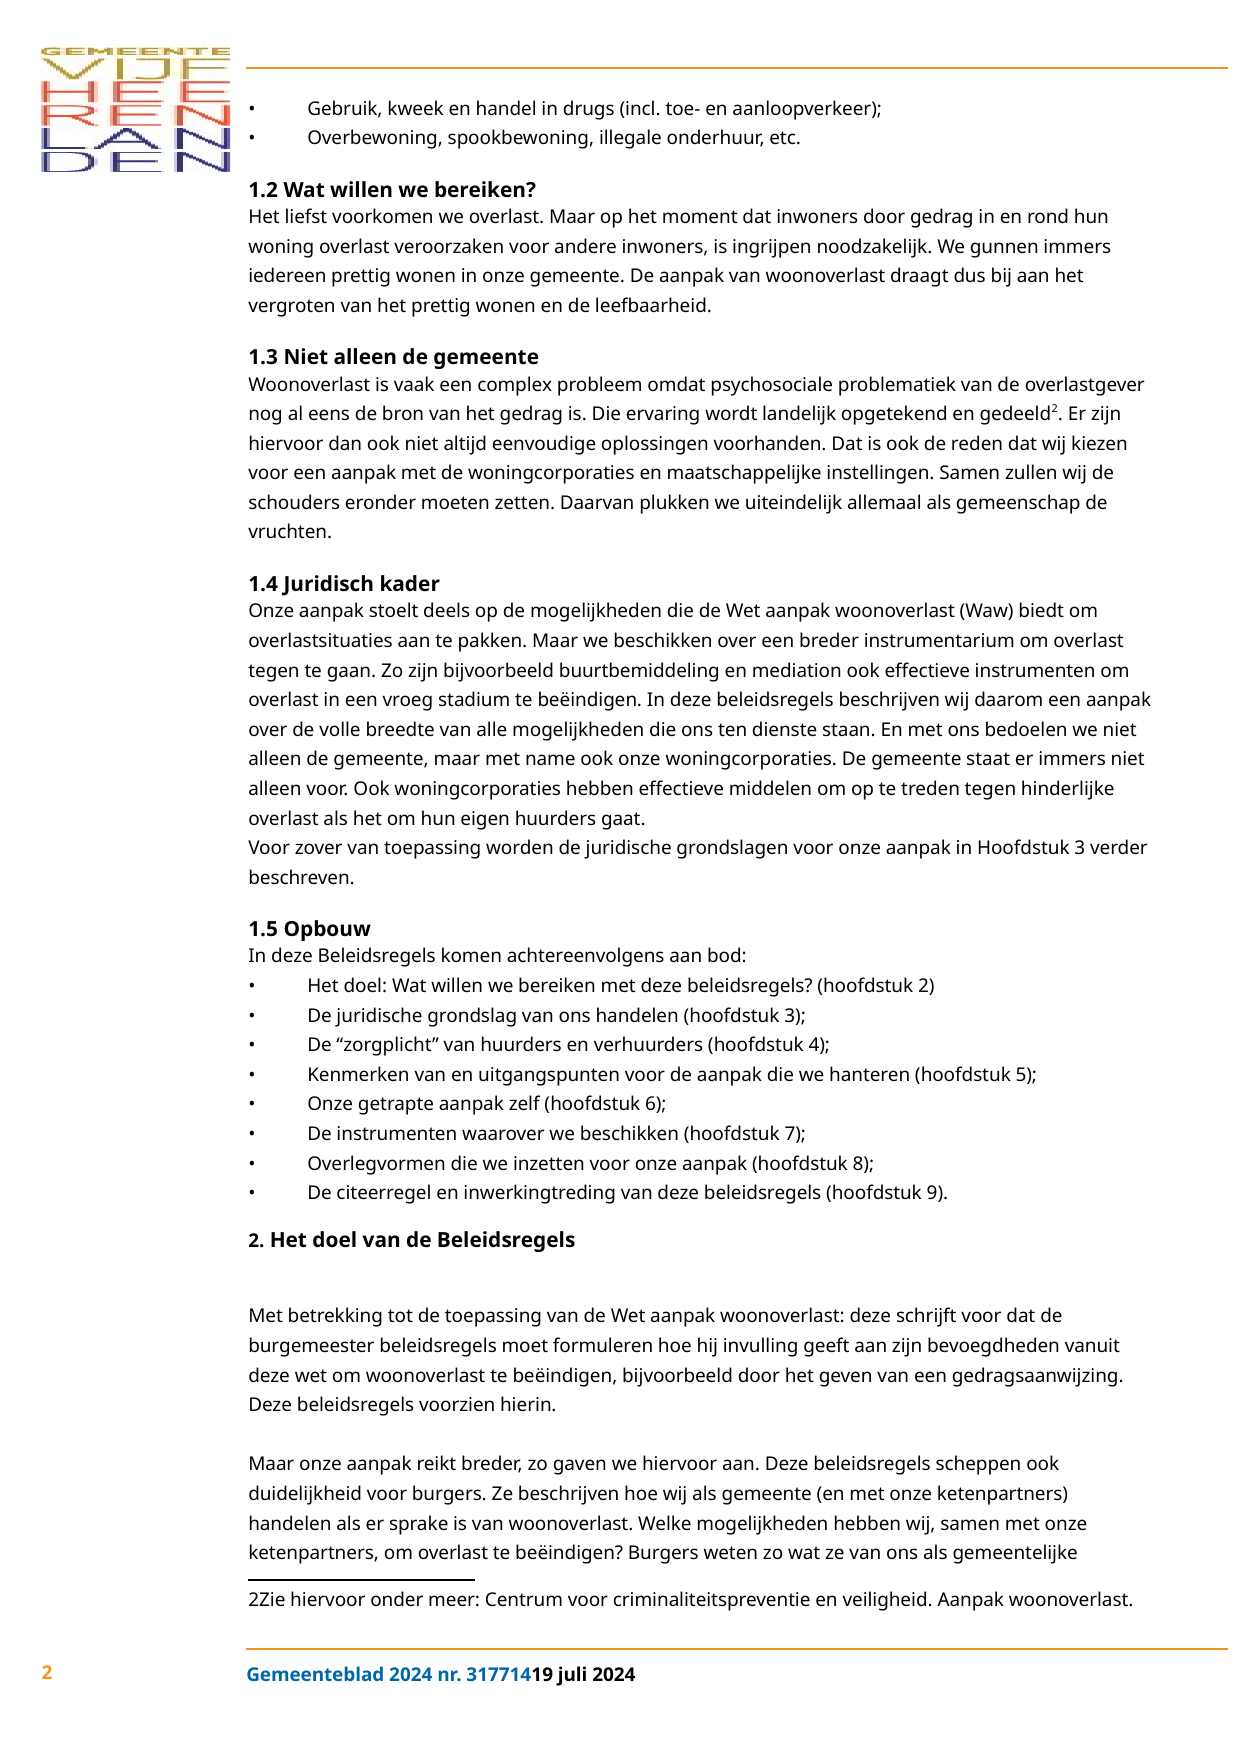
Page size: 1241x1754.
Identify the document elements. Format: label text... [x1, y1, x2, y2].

list Onze getrapte aanpak zelf (hoofdstuk 6); [248, 1091, 1152, 1116]
text Met betrekking tot de toepassing van de Wet aanpak woonoverlast: deze schrijft voor dat de burgemeester beleidsregels moet formuleren hoe hij invulling geeft aan zijn bevoegdheden vanuit deze wet om woonoverlast te beëindigen, bijvoorbeeld door het geven van een gedragsaanwijzing. Deze beleidsregels voorzien hierin. [248, 1303, 1152, 1417]
text 1.3 Niet alleen de gemeente [248, 342, 1152, 371]
list De citeerregel en inwerkingtreding van deze beleidsregels (hoofdstuk 9). [248, 1179, 1152, 1205]
list Kenmerken van en uitgangspunten voor de aanpak die we hanteren (hoofdstuk 5); [248, 1061, 1152, 1087]
text Voor zover van toepassing worden de juridische grondslagen voor onze aanpak in Hoofdstuk 3 verder beschreven. [248, 834, 1152, 889]
text Het liefst voorkomen we overlast. Maar op het moment dat inwoners door gedrag in en rond hun woning overlast veroorzaken voor andere inwoners, is ingrijpen noodzakelijk. We gunnen immers iedereen prettig wonen in onze gemeente. De aanpak van woonoverlast draagt dus bij aan het vergroten van het prettig wonen en de leefbaarheid. [248, 203, 1152, 318]
text 1.4 Juridisch kader [248, 569, 1152, 598]
text In deze Beleidsregels komen achtereenvolgens aan bod: [248, 943, 1152, 968]
text Onze aanpak stoelt deels op de mogelijkheden die de Wet aanpak woonoverlast (Waw) biedt om overlastsituaties aan te pakken. Maar we beschikken over een breder instrumentarium om overlast tegen te gaan. Zo zijn bijvoorbeeld buurtbemiddeling en mediation ook effectieve instrumenten om overlast in een vroeg stadium te beëindigen. In deze beleidsregels beschrijven wij daarom een aanpak over de volle breedte van alle mogelijkheden die ons ten dienste staan. En met ons bedoelen we niet alleen de gemeente, maar met name ook onze woningcorporaties. De gemeente staat er immers niet alleen voor. Ook woningcorporaties hebben effectieve middelen om op te treden tegen hinderlijke overlast als het om hun eigen huurders gaat. [248, 598, 1152, 830]
text Woonoverlast is vaak een complex probleem omdat psychosociale problematiek van de overlastgever nog al eens de bron van het gedrag is. Die ervaring wordt landelijk opgetekend en gedeeld. Er zijn hiervoor dan ook niet altijd eenvoudige oplossingen voorhanden. Dat is ook de reden dat wij kiezen voor een aanpak met de woningcorporaties en maatschappelijke instellingen. Samen zullen wij de schouders eronder moeten zetten. Daarvan plukken we uiteindelijk allemaal als gemeenschap de vruchten. [248, 371, 1152, 544]
text Maar onze aanpak reikt breder, zo gaven we hiervoor aan. Deze beleidsregels scheppen ook duidelijkheid voor burgers. Ze beschrijven hoe wij als gemeente (en met onze ketenpartners) handelen als er sprake is van woonoverlast. Welke mogelijkheden hebben wij, samen met onze ketenpartners, om overlast te beëindigen? Burgers weten zo wat ze van ons als gemeentelijke [248, 1451, 1152, 1565]
list Het doel: Wat willen we bereiken met deze beleidsregels? (hoofdstuk 2) [248, 972, 1152, 998]
text 1.5 Opbouw [248, 914, 1152, 943]
picture [41, 47, 231, 172]
list Overlegvormen die we inzetten voor onze aanpak (hoofdstuk 8); [248, 1150, 1152, 1176]
list De instrumenten waarover we beschikken (hoofdstuk 7); [248, 1120, 1152, 1146]
text Zie hiervoor onder meer: Centrum voor criminaliteitspreventie en veiligheid. Aanpak woonoverlast. [248, 1586, 1152, 1612]
list Gebruik, kweek en handel in drugs (incl. toe- en aanloopverkeer); [248, 95, 1152, 121]
list De “zorgplicht” van huurders en verhuurders (hoofdstuk 4); [248, 1031, 1152, 1057]
text 1.2 Wat willen we bereiken? [248, 175, 1152, 203]
text 2. Het doel van de Beleidsregels [248, 1225, 1152, 1253]
list Overbewoning, spookbewoning, illegale onderhuur, etc. [248, 124, 1152, 150]
list De juridische grondslag van ons handelen (hoofdstuk 3); [248, 1002, 1152, 1028]
